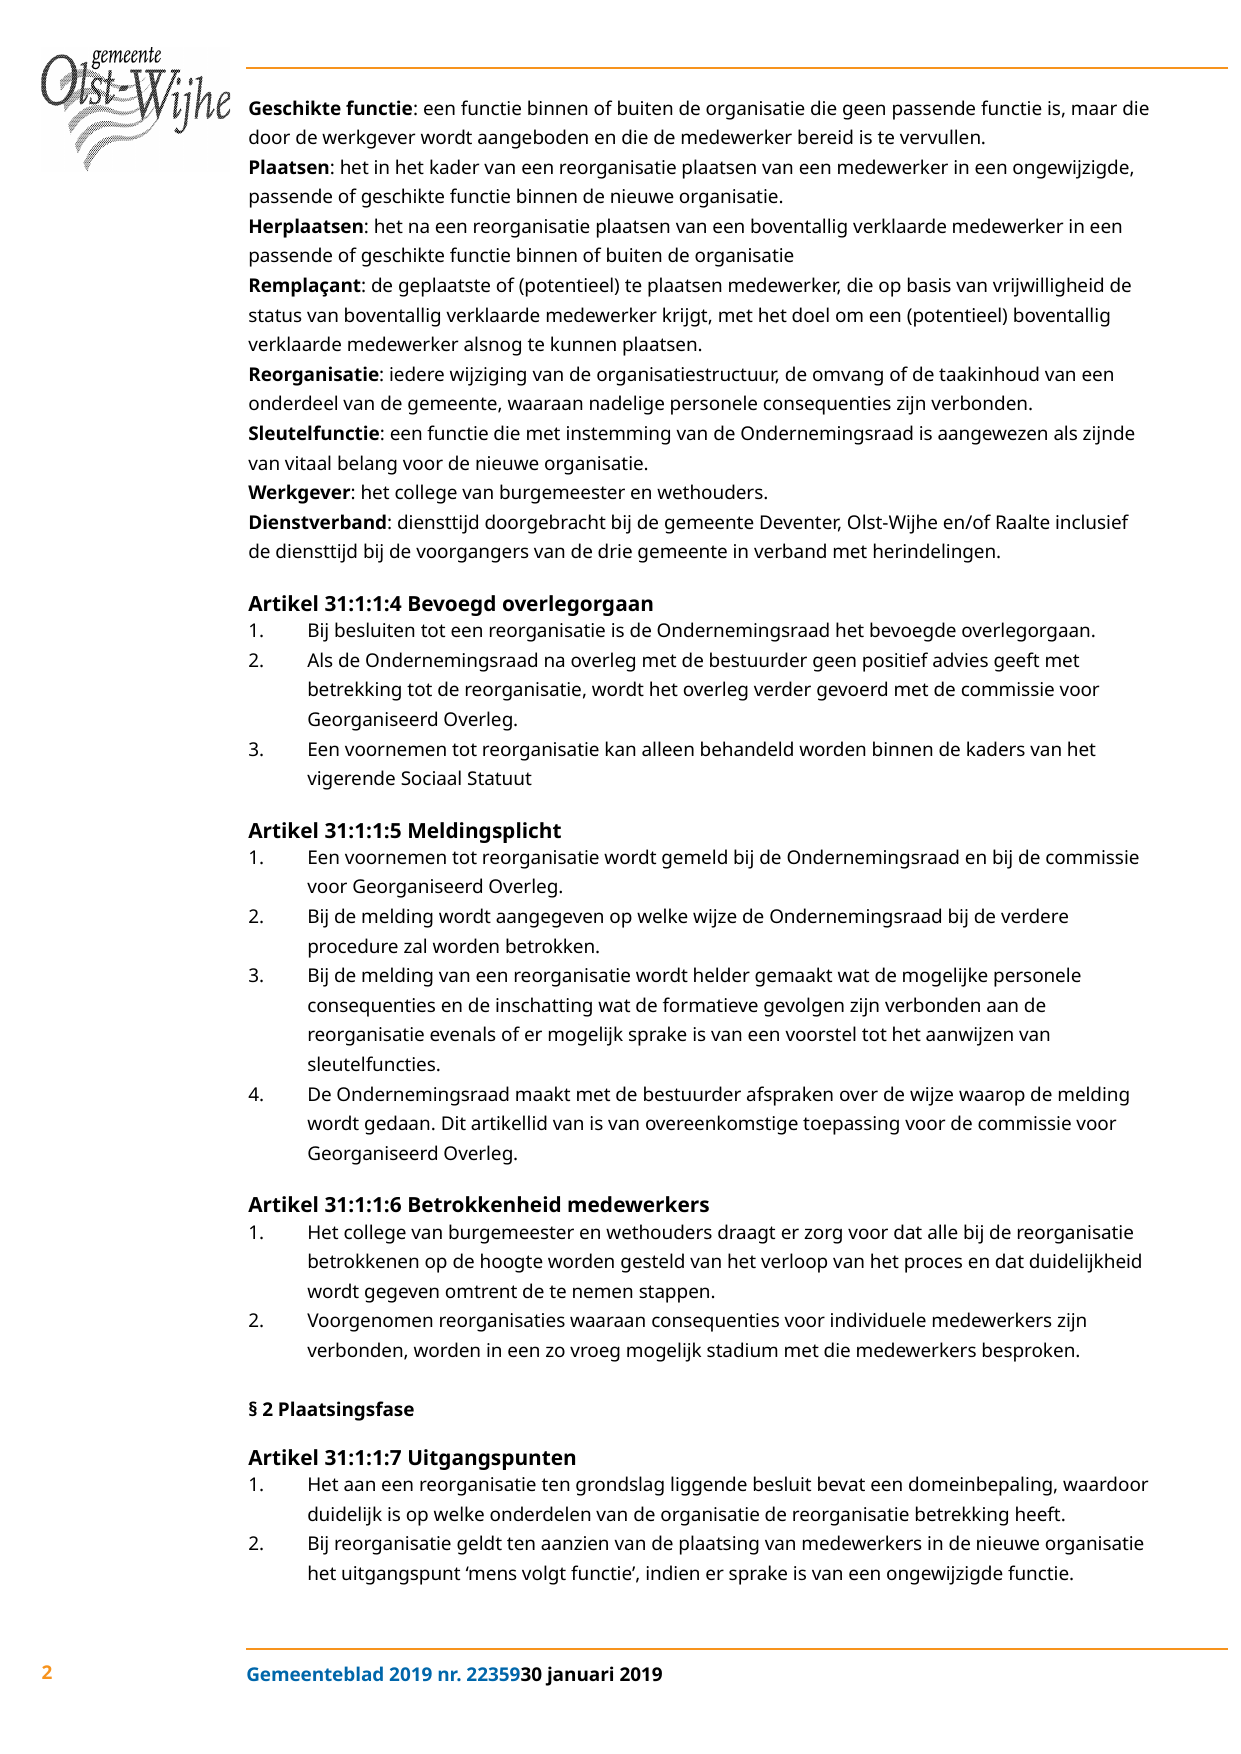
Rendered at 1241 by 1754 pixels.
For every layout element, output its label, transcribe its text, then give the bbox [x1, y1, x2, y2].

list Het aan een reorganisatie ten grondslag liggende besluit bevat een domeinbepaling, waardoor duidelijk is op welke onderdelen van de organisatie de reorganisatie betrekking heeft. [248, 1471, 1152, 1527]
text Werkgever: het college van burgemeester en wethouders. [248, 479, 1152, 505]
list De Ondernemingsraad maakt met de bestuurder afspraken over de wijze waarop de melding wordt gedaan. Dit artikellid van is van overeenkomstige toepassing voor de commissie voor Georganiseerd Overleg. [248, 1081, 1152, 1166]
text Remplaçant: de geplaatste of (potentieel) te plaatsen medewerker, die op basis van vrijwilligheid de status van boventallig verklaarde medewerker krijgt, met het doel om een (potentieel) boventallig verklaarde medewerker alsnog te kunnen plaatsen. [248, 272, 1152, 357]
list Een voornemen tot reorganisatie wordt gemeld bij de Ondernemingsraad en bij de commissie voor Georganiseerd Overleg. [248, 844, 1152, 899]
picture [41, 47, 231, 172]
text Artikel 31:1:1:6 Betrokkenheid medewerkers [248, 1190, 1152, 1219]
text Artikel 31:1:1:5 Meldingsplicht [248, 816, 1152, 844]
list Bij reorganisatie geldt ten aanzien van de plaatsing van medewerkers in de nieuwe organisatie het uitgangspunt ‘mens volgt functie’, indien er sprake is van een ongewijzigde functie. [248, 1531, 1152, 1586]
text Reorganisatie: iedere wijziging van de organisatiestructuur, de omvang of de taakinhoud van een onderdeel van de gemeente, waaraan nadelige personele consequenties zijn verbonden. [248, 361, 1152, 416]
text Artikel 31:1:1:4 Bevoegd overlegorgaan [248, 589, 1152, 617]
list Bij besluiten tot een reorganisatie is de Ondernemingsraad het bevoegde overlegorgaan. [248, 617, 1152, 643]
list Als de Ondernemingsraad na overleg met de bestuurder geen positief advies geeft met betrekking tot de reorganisatie, wordt het overleg verder gevoerd met de commissie voor Georganiseerd Overleg. [248, 647, 1152, 732]
text Plaatsen: het in het kader van een reorganisatie plaatsen van een medewerker in een ongewijzigde, passende of geschikte functie binnen de nieuwe organisatie. [248, 154, 1152, 209]
list Bij de melding van een reorganisatie wordt helder gemaakt wat de mogelijke personele consequenties en de inschatting wat de formatieve gevolgen zijn verbonden aan de reorganisatie evenals of er mogelijk sprake is van een voorstel tot het aanwijzen van sleutelfuncties. [248, 962, 1152, 1077]
text Dienstverband: diensttijd doorgebracht bij de gemeente Deventer, Olst-Wijhe en/of Raalte inclusief de diensttijd bij de voorgangers van de drie gemeente in verband met herindelingen. [248, 509, 1152, 564]
list Een voornemen tot reorganisatie kan alleen behandeld worden binnen de kaders van het vigerende Sociaal Statuut [248, 736, 1152, 791]
text Geschikte functie: een functie binnen of buiten de organisatie die geen passende functie is, maar die door de werkgever wordt aangeboden en die de medewerker bereid is te vervullen. [248, 95, 1152, 150]
text Artikel 31:1:1:7 Uitgangspunten [248, 1443, 1152, 1471]
text § 2 Plaatsingsfase [248, 1396, 1152, 1422]
text Sleutelfunctie: een functie die met instemming van de Ondernemingsraad is aangewezen als zijnde van vitaal belang voor de nieuwe organisatie. [248, 420, 1152, 476]
text Herplaatsen: het na een reorganisatie plaatsen van een boventallig verklaarde medewerker in een passende of geschikte functie binnen of buiten de organisatie [248, 213, 1152, 268]
list Bij de melding wordt aangegeven op welke wijze de Ondernemingsraad bij de verdere procedure zal worden betrokken. [248, 903, 1152, 959]
list Voorgenomen reorganisaties waaraan consequenties voor individuele medewerkers zijn verbonden, worden in een zo vroeg mogelijk stadium met die medewerkers besproken. [248, 1308, 1152, 1363]
list Het college van burgemeester en wethouders draagt er zorg voor dat alle bij de reorganisatie betrokkenen op de hoogte worden gesteld van het verloop van het proces en dat duidelijkheid wordt gegeven omtrent de te nemen stappen. [248, 1219, 1152, 1304]
